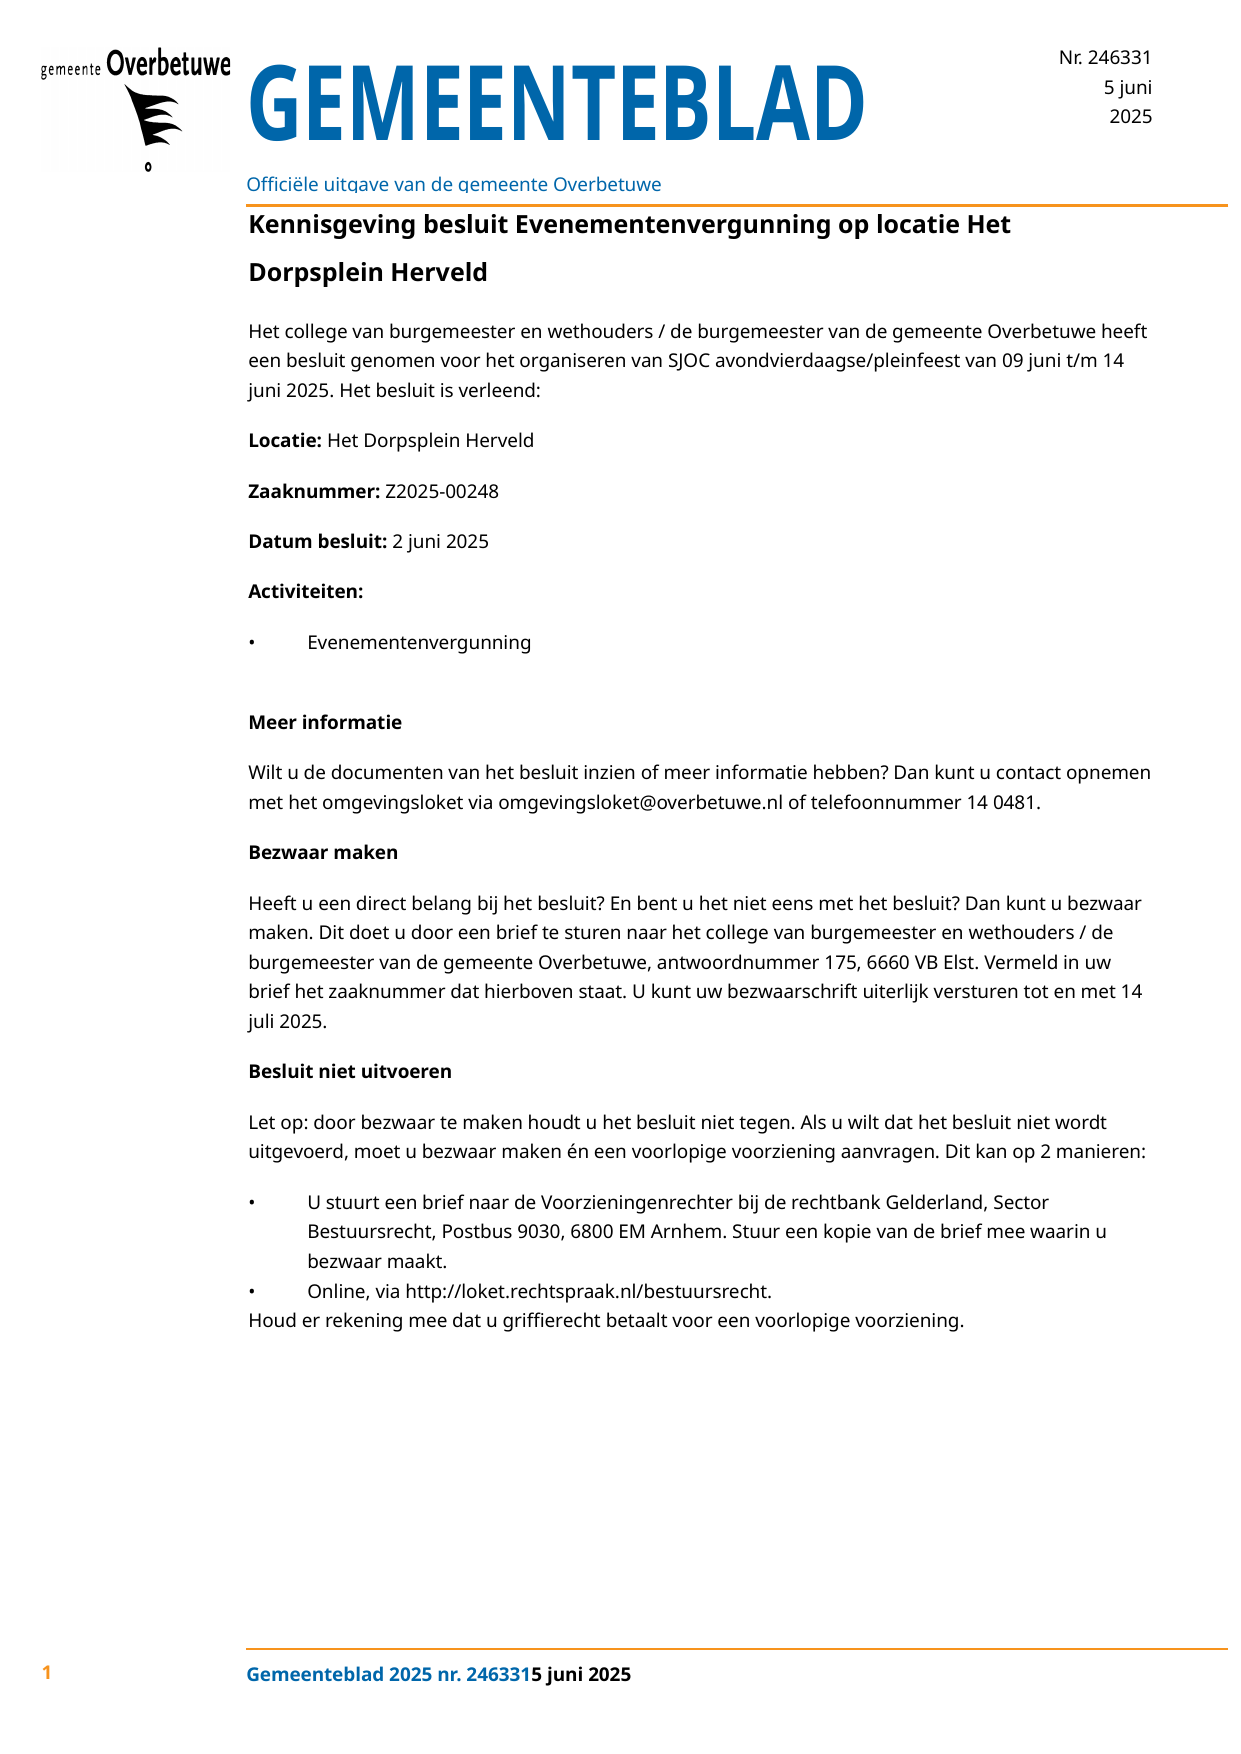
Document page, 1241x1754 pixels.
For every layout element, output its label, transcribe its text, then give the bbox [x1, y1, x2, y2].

text Het college van burgemeester en wethouders / de burgemeester van de gemeente Overbetuwe heeft een besluit genomen voor het organiseren van SJOC avondvierdaagse/pleinfeest van 09 juni t/m 14 juni 2025. Het besluit is verleend: [248, 318, 1152, 403]
text Bezwaar maken [248, 839, 1152, 865]
list Online, via http://loket.rechtspraak.nl/bestuursrecht. [248, 1278, 1152, 1304]
text Datum besluit: 2 juni 2025 [248, 528, 1152, 554]
text Houd er rekening mee dat u griffierecht betaalt voor een voorlopige voorziening. [248, 1307, 1152, 1333]
text Besluit niet uitvoeren [248, 1059, 1152, 1084]
text Wilt u de documenten van het besluit inzien of meer informatie hebben? Dan kunt u contact opnemen met het omgevingsloket via omgevingsloket@overbetuwe.nl of telefoonnummer 14 0481. [248, 759, 1152, 815]
list U stuurt een brief naar de Voorzieningenrechter bij de rechtbank Gelderland, Sector Bestuursrecht, Postbus 9030, 6800 EM Arnhem. Stuur een kopie van de brief mee waarin u bezwaar maakt. [248, 1189, 1152, 1274]
text Activiteiten: [248, 579, 1152, 604]
list Evenementenvergunning [248, 629, 1152, 655]
text Meer informatie [248, 709, 1152, 735]
picture [41, 47, 231, 172]
text Kennisgeving besluit Evenementenvergunning op locatie Het Dorpsplein Herveld [248, 207, 1152, 288]
text Let op: door bezwaar te maken houdt u het besluit niet tegen. Als u wilt dat het besluit niet wordt uitgevoerd, moet u bezwaar maken én een voorlopige voorziening aanvragen. Dit kan op 2 manieren: [248, 1109, 1152, 1164]
text Locatie: Het Dorpsplein Herveld [248, 427, 1152, 453]
text Zaaknummer: Z2025-00248 [248, 478, 1152, 504]
text Heeft u een direct belang bij het besluit? En bent u het niet eens met het besluit? Dan kunt u bezwaar maken. Dit doet u door een brief te sturen naar het college van burgemeester en wethouders / de burgemeester van de gemeente Overbetuwe, antwoordnummer 175, 6660 VB Elst. Vermeld in uw brief het zaaknummer dat hierboven staat. U kunt uw bezwaarschrift uiterlijk versturen tot en met 14 juli 2025. [248, 890, 1152, 1034]
